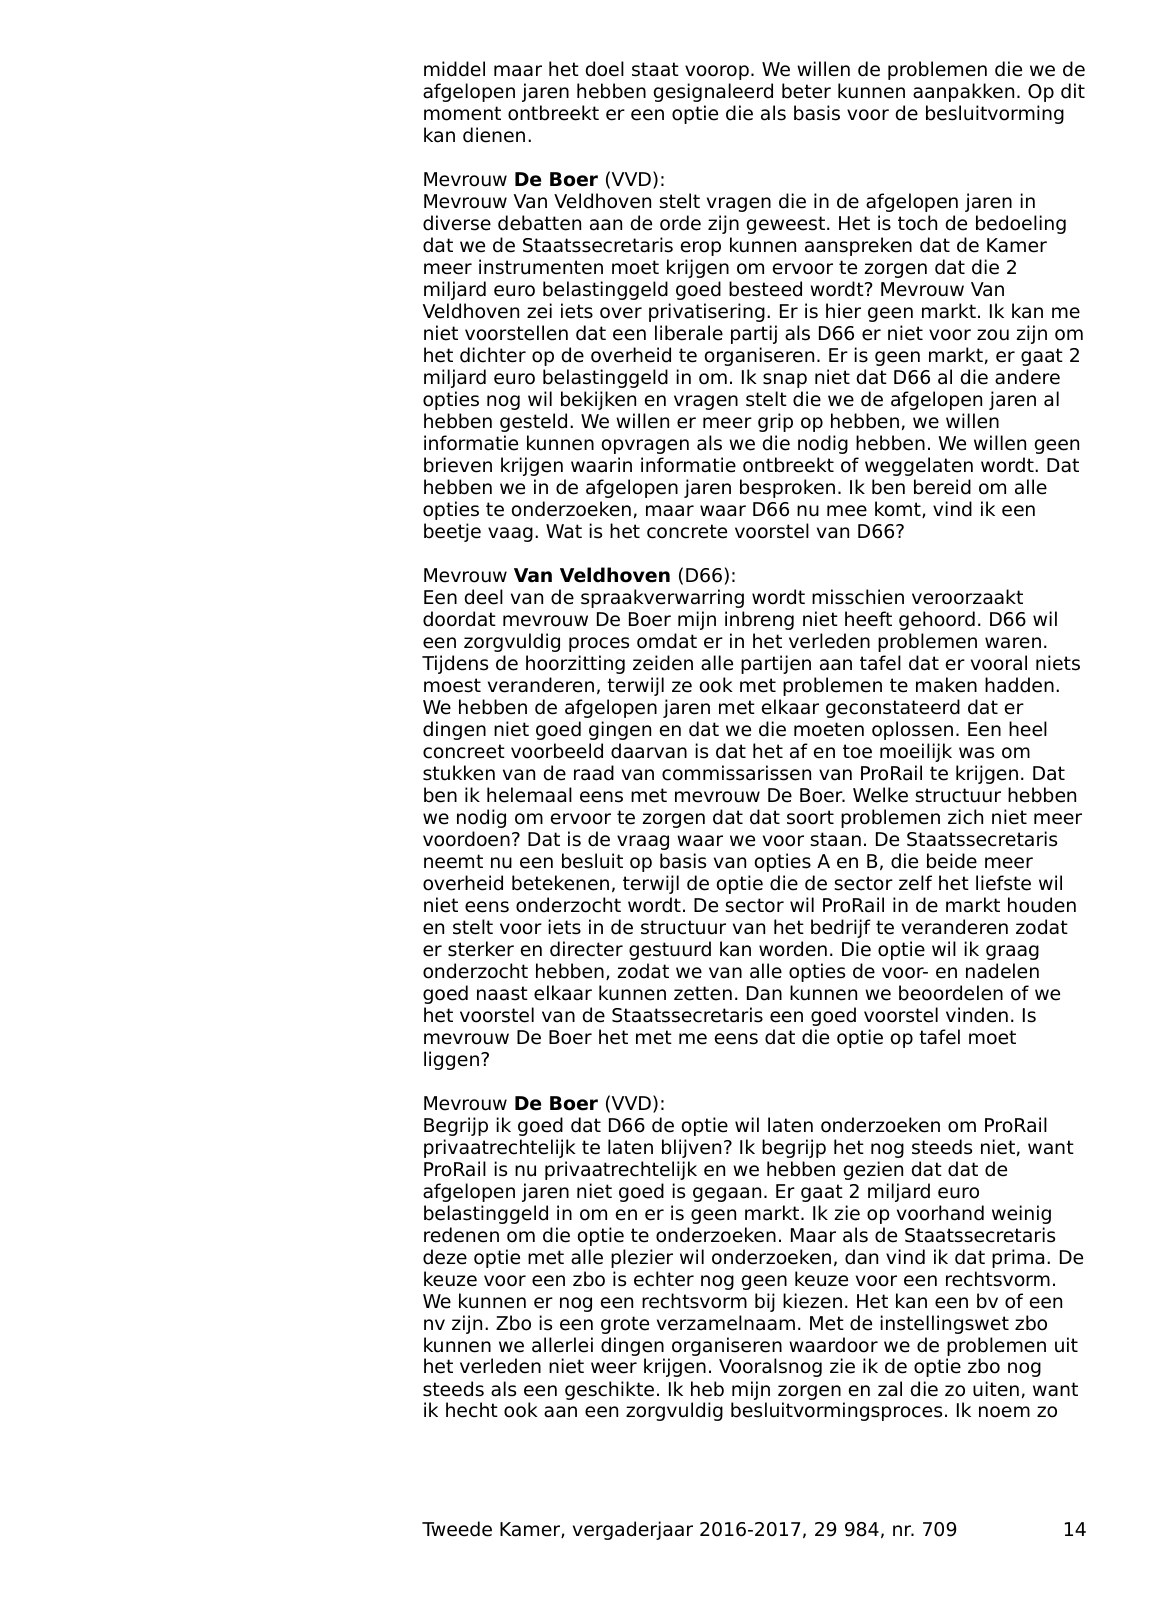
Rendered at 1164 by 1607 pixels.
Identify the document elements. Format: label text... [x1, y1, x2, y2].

text Mevrouw Van Veldhoven (D66): [422, 565, 1087, 587]
text Een deel van de spraakverwarring wordt misschien veroorzaakt doordat mevrouw De Boer mijn inbreng niet heeft gehoord. D66 wil een zorgvuldig proces omdat er in het verleden problemen waren. Tijdens de hoorzitting zeiden alle partijen aan tafel dat er vooral niets moest veranderen, terwijl ze ook met problemen te maken hadden. We hebben de afgelopen jaren met elkaar geconstateerd dat er dingen niet goed gingen en dat we die moeten oplossen. Een heel concreet voorbeeld daarvan is dat het af en toe moeilijk was om stukken van de raad van commissarissen van ProRail te krijgen. Dat ben ik helemaal eens met mevrouw De Boer. Welke structuur hebben we nodig om ervoor te zorgen dat dat soort problemen zich niet meer voordoen? Dat is de vraag waar we voor staan. De Staatssecretaris neemt nu een besluit op basis van opties A en B, die beide meer overheid betekenen, terwijl de optie die de sector zelf het liefste wil niet eens onderzocht wordt. De sector wil ProRail in de markt houden en stelt voor iets in de structuur van het bedrijf te veranderen zodat er sterker en directer gestuurd kan worden. Die optie wil ik graag onderzocht hebben, zodat we van alle opties de voor- en nadelen goed naast elkaar kunnen zetten. Dan kunnen we beoordelen of we het voorstel van de Staatssecretaris een goed voorstel vinden. Is mevrouw De Boer het met me eens dat die optie op tafel moet liggen? [422, 587, 1087, 1071]
text Mevrouw De Boer (VVD): [422, 169, 1087, 191]
text Begrijp ik goed dat D66 de optie wil laten onderzoeken om ProRail privaatrechtelijk te laten blijven? Ik begrijp het nog steeds niet, want ProRail is nu privaatrechtelijk en we hebben gezien dat dat de afgelopen jaren niet goed is gegaan. Er gaat 2 miljard euro belastinggeld in om en er is geen markt. Ik zie op voorhand weinig redenen om die optie te onderzoeken. Maar als de Staatssecretaris deze optie met alle plezier wil onderzoeken, dan vind ik dat prima. De keuze voor een zbo is echter nog geen keuze voor een rechtsvorm. We kunnen er nog een rechtsvorm bij kiezen. Het kan een bv of een nv zijn. Zbo is een grote verzamelnaam. Met de instellingswet zbo kunnen we allerlei dingen organiseren waardoor we de problemen uit het verleden niet weer krijgen. Vooralsnog zie ik de optie zbo nog steeds als een geschikte. Ik heb mijn zorgen en zal die zo uiten, want ik hecht ook aan een zorgvuldig besluitvormingsproces. Ik noem zo [422, 1115, 1087, 1422]
text middel maar het doel staat voorop. We willen de problemen die we de afgelopen jaren hebben gesignaleerd beter kunnen aanpakken. Op dit moment ontbreekt er een optie die als basis voor de besluitvorming kan dienen. [422, 59, 1087, 147]
text Mevrouw Van Veldhoven stelt vragen die in de afgelopen jaren in diverse debatten aan de orde zijn geweest. Het is toch de bedoeling dat we de Staatssecretaris erop kunnen aanspreken dat de Kamer meer instrumenten moet krijgen om ervoor te zorgen dat die 2 miljard euro belastinggeld goed besteed wordt? Mevrouw Van Veldhoven zei iets over privatisering. Er is hier geen markt. Ik kan me niet voorstellen dat een liberale partij als D66 er niet voor zou zijn om het dichter op de overheid te organiseren. Er is geen markt, er gaat 2 miljard euro belastinggeld in om. Ik snap niet dat D66 al die andere opties nog wil bekijken en vragen stelt die we de afgelopen jaren al hebben gesteld. We willen er meer grip op hebben, we willen informatie kunnen opvragen als we die nodig hebben. We willen geen brieven krijgen waarin informatie ontbreekt of weggelaten wordt. Dat hebben we in de afgelopen jaren besproken. Ik ben bereid om alle opties te onderzoeken, maar waar D66 nu mee komt, vind ik een beetje vaag. Wat is het concrete voorstel van D66? [422, 191, 1087, 543]
text Mevrouw De Boer (VVD): [422, 1093, 1087, 1115]
